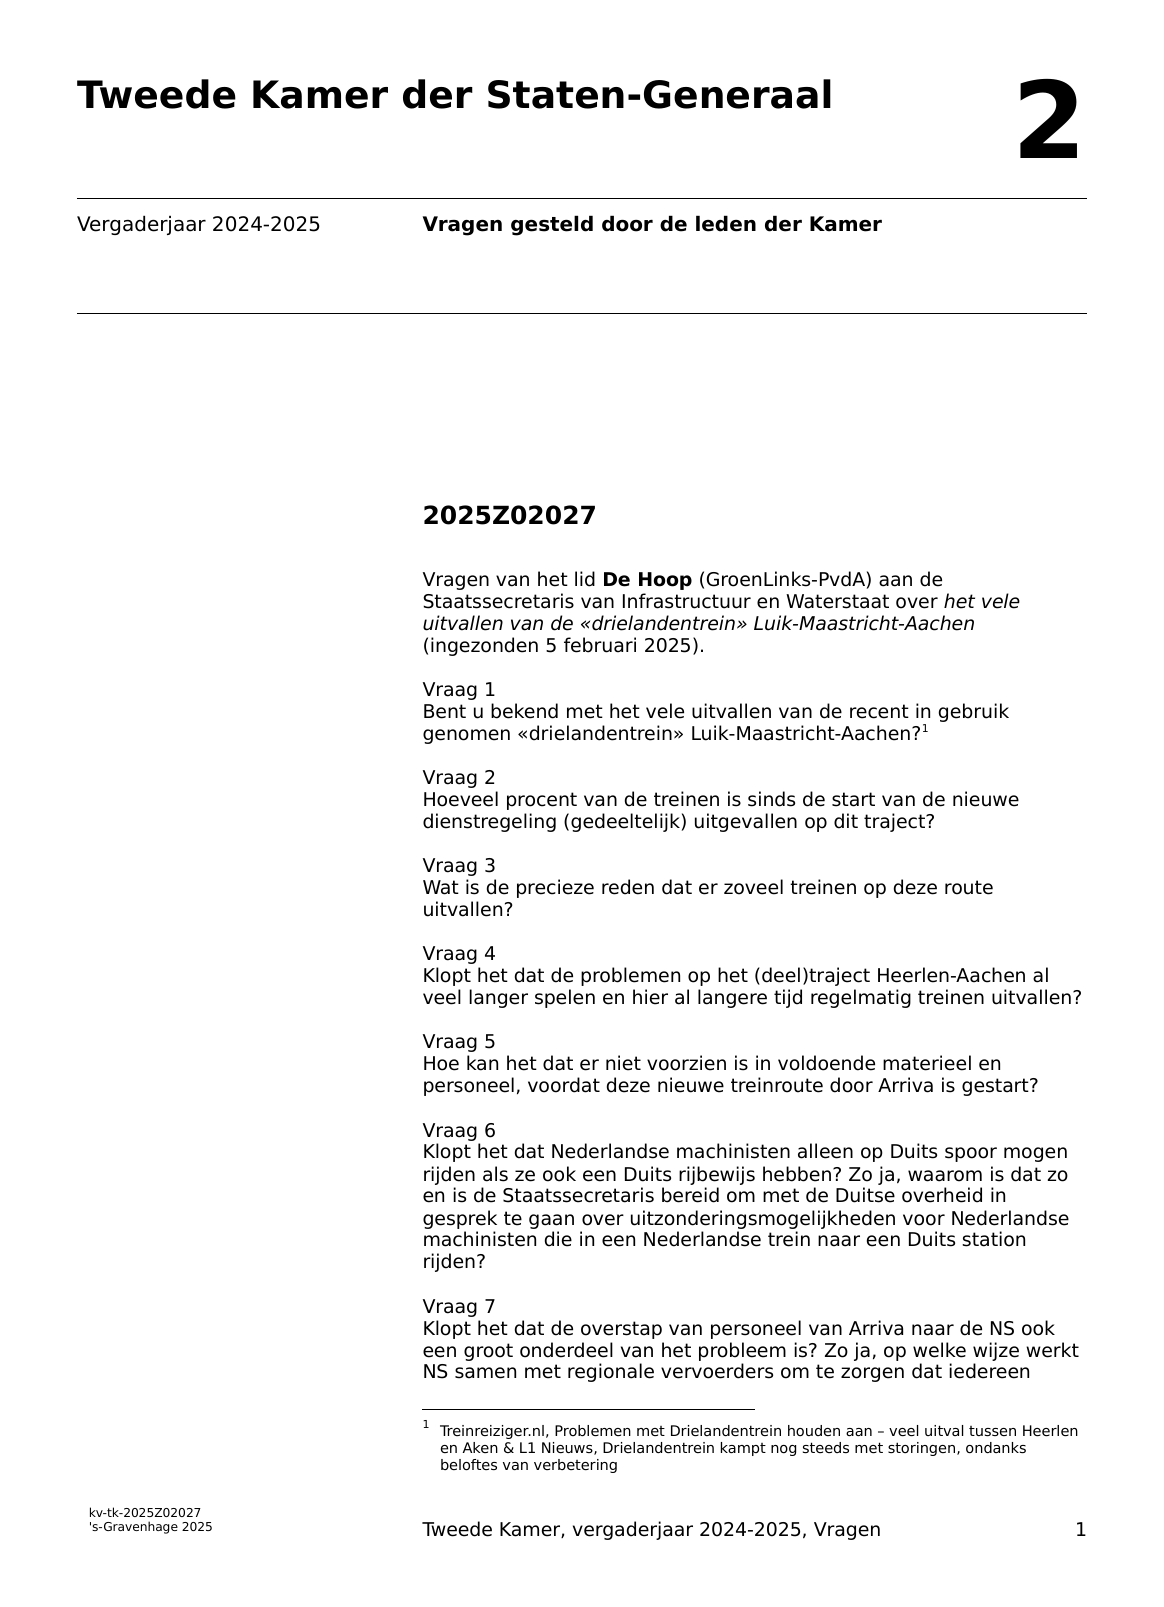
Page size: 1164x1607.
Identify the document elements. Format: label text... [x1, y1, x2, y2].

text 2025Z02027 [422, 501, 1087, 531]
text Vraag 6 [422, 1119, 1087, 1141]
text Treinreiziger.nl, Problemen met Drielandentrein houden aan – veel uitval tussen Heerlen en Aken & L1 Nieuws, Drielandentrein kampt nog steeds met storingen, ondanks beloftes van verbetering [422, 1418, 1087, 1474]
text Klopt het dat de overstap van personeel van Arriva naar de NS ook een groot onderdeel van het probleem is? Zo ja, op welke wijze werkt NS samen met regionale vervoerders om te zorgen dat iedereen [422, 1317, 1087, 1383]
text Wat is de precieze reden dat er zoveel treinen op deze route uitvallen? [422, 877, 1087, 921]
table_header Tweede Kamer der Staten-Generaal [77, 59, 886, 198]
text Klopt het dat Nederlandse machinisten alleen op Duits spoor mogen rijden als ze ook een Duits rijbewijs hebben? Zo ja, waarom is dat zo en is de Staatssecretaris bereid om met de Duitse overheid in gesprek te gaan over uitzonderingsmogelijkheden voor Nederlandse machinisten die in een Nederlandse trein naar een Duits station rijden? [422, 1141, 1087, 1273]
text Vraag 3 [422, 855, 1087, 877]
text 's-Gravenhage 2025 [88, 1520, 323, 1534]
table_cell Vragen gesteld door de leden der Kamer [422, 199, 1087, 313]
text Vraag 1 [422, 679, 1087, 701]
text Bent u bekend met het vele uitvallen van de recent in gebruik genomen «drielandentrein» Luik-Maastricht-Aachen? [422, 701, 1087, 745]
text Hoe kan het dat er niet voorzien is in voldoende materieel en personeel, voordat deze nieuwe treinroute door Arriva is gestart? [422, 1053, 1087, 1097]
text Vraag 4 [422, 943, 1087, 965]
text Vraag 7 [422, 1296, 1087, 1317]
text kv-tk-2025Z02027 [88, 1506, 323, 1520]
text Vraag 2 [422, 767, 1087, 789]
text Vraag 5 [422, 1031, 1087, 1053]
text Klopt het dat de problemen op het (deel)traject Heerlen-Aachen al veel langer spelen en hier al langere tijd regelmatig treinen uitvallen? [422, 965, 1087, 1009]
table_header 2 [886, 59, 1087, 198]
table_cell Vergaderjaar 2024-2025 [77, 199, 422, 313]
text Vragen van het lid De Hoop (GroenLinks-PvdA) aan de Staatssecretaris van Infrastructuur en Waterstaat over het vele uitvallen van de «drielandentrein» Luik-Maastricht-Aachen (ingezonden 5 februari 2025). [422, 569, 1087, 657]
text Hoeveel procent van de treinen is sinds de start van de nieuwe dienstregeling (gedeeltelijk) uitgevallen op dit traject? [422, 789, 1087, 833]
